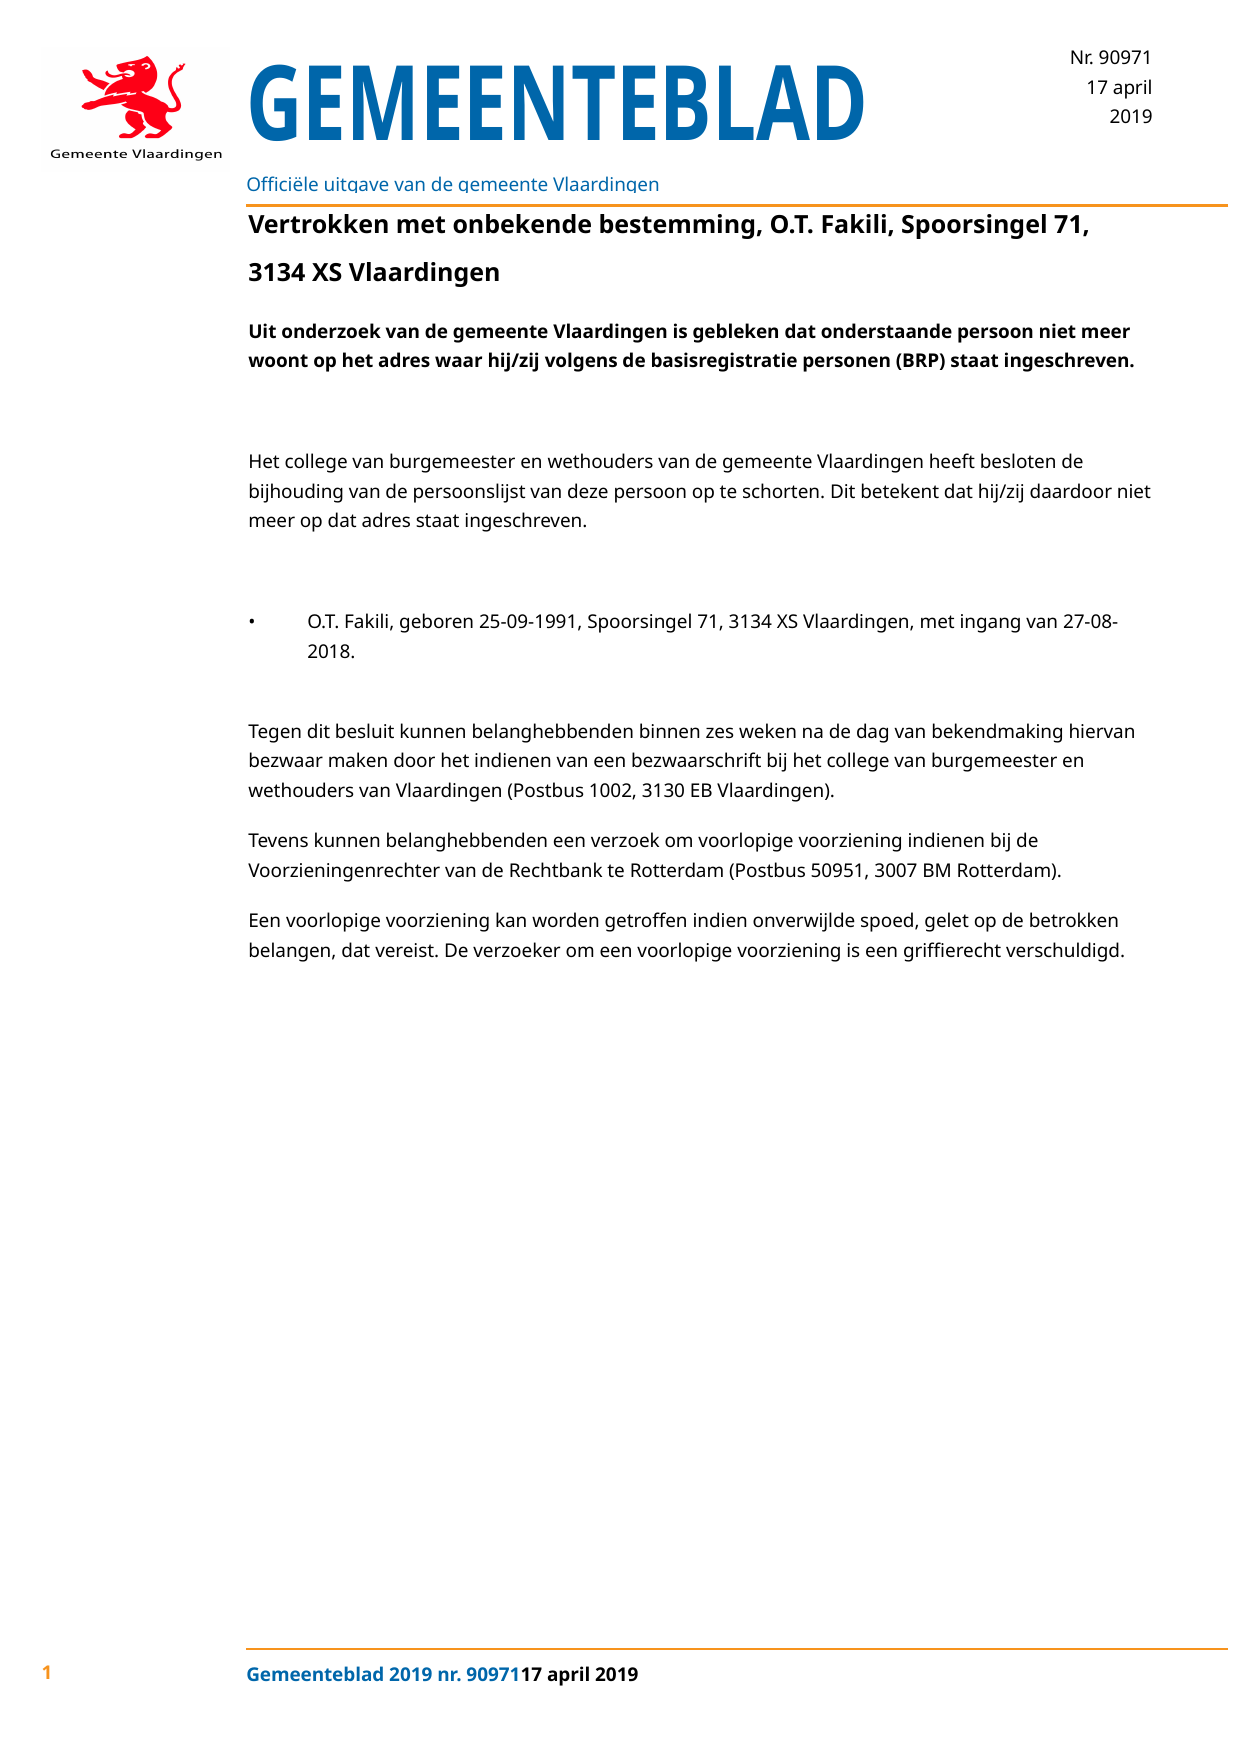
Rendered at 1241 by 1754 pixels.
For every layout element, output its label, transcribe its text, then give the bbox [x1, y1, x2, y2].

picture [41, 47, 231, 172]
text Een voorlopige voorziening kan worden getroffen indien onverwijlde spoed, gelet op de betrokken belangen, dat vereist. De verzoeker om een voorlopige voorziening is een griffierecht verschuldigd. [248, 907, 1152, 963]
text Tegen dit besluit kunnen belanghebbenden binnen zes weken na de dag van bekendmaking hiervan bezwaar maken door het indienen van een bezwaarschrift bij het college van burgemeester en wethouders van Vlaardingen (Postbus 1002, 3130 EB Vlaardingen). [248, 718, 1152, 803]
text Uit onderzoek van de gemeente Vlaardingen is gebleken dat onderstaande persoon niet meer woont op het adres waar hij/zij volgens de basisregistratie personen (BRP) staat ingeschreven. [248, 318, 1152, 373]
list O.T. Fakili, geboren 25-09-1991, Spoorsingel 71, 3134 XS Vlaardingen, met ingang van 27-08-2018. [248, 608, 1152, 664]
text Tevens kunnen belanghebbenden een verzoek om voorlopige voorziening indienen bij de Voorzieningenrechter van de Rechtbank te Rotterdam (Postbus 50951, 3007 BM Rotterdam). [248, 827, 1152, 883]
text Vertrokken met onbekende bestemming, O.T. Fakili, Spoorsingel 71, 3134 XS Vlaardingen [248, 207, 1152, 288]
text Het college van burgemeester en wethouders van de gemeente Vlaardingen heeft besloten de bijhouding van de persoonslijst van deze persoon op te schorten. Dit betekent dat hij/zij daardoor niet meer op dat adres staat ingeschreven. [248, 448, 1152, 533]
